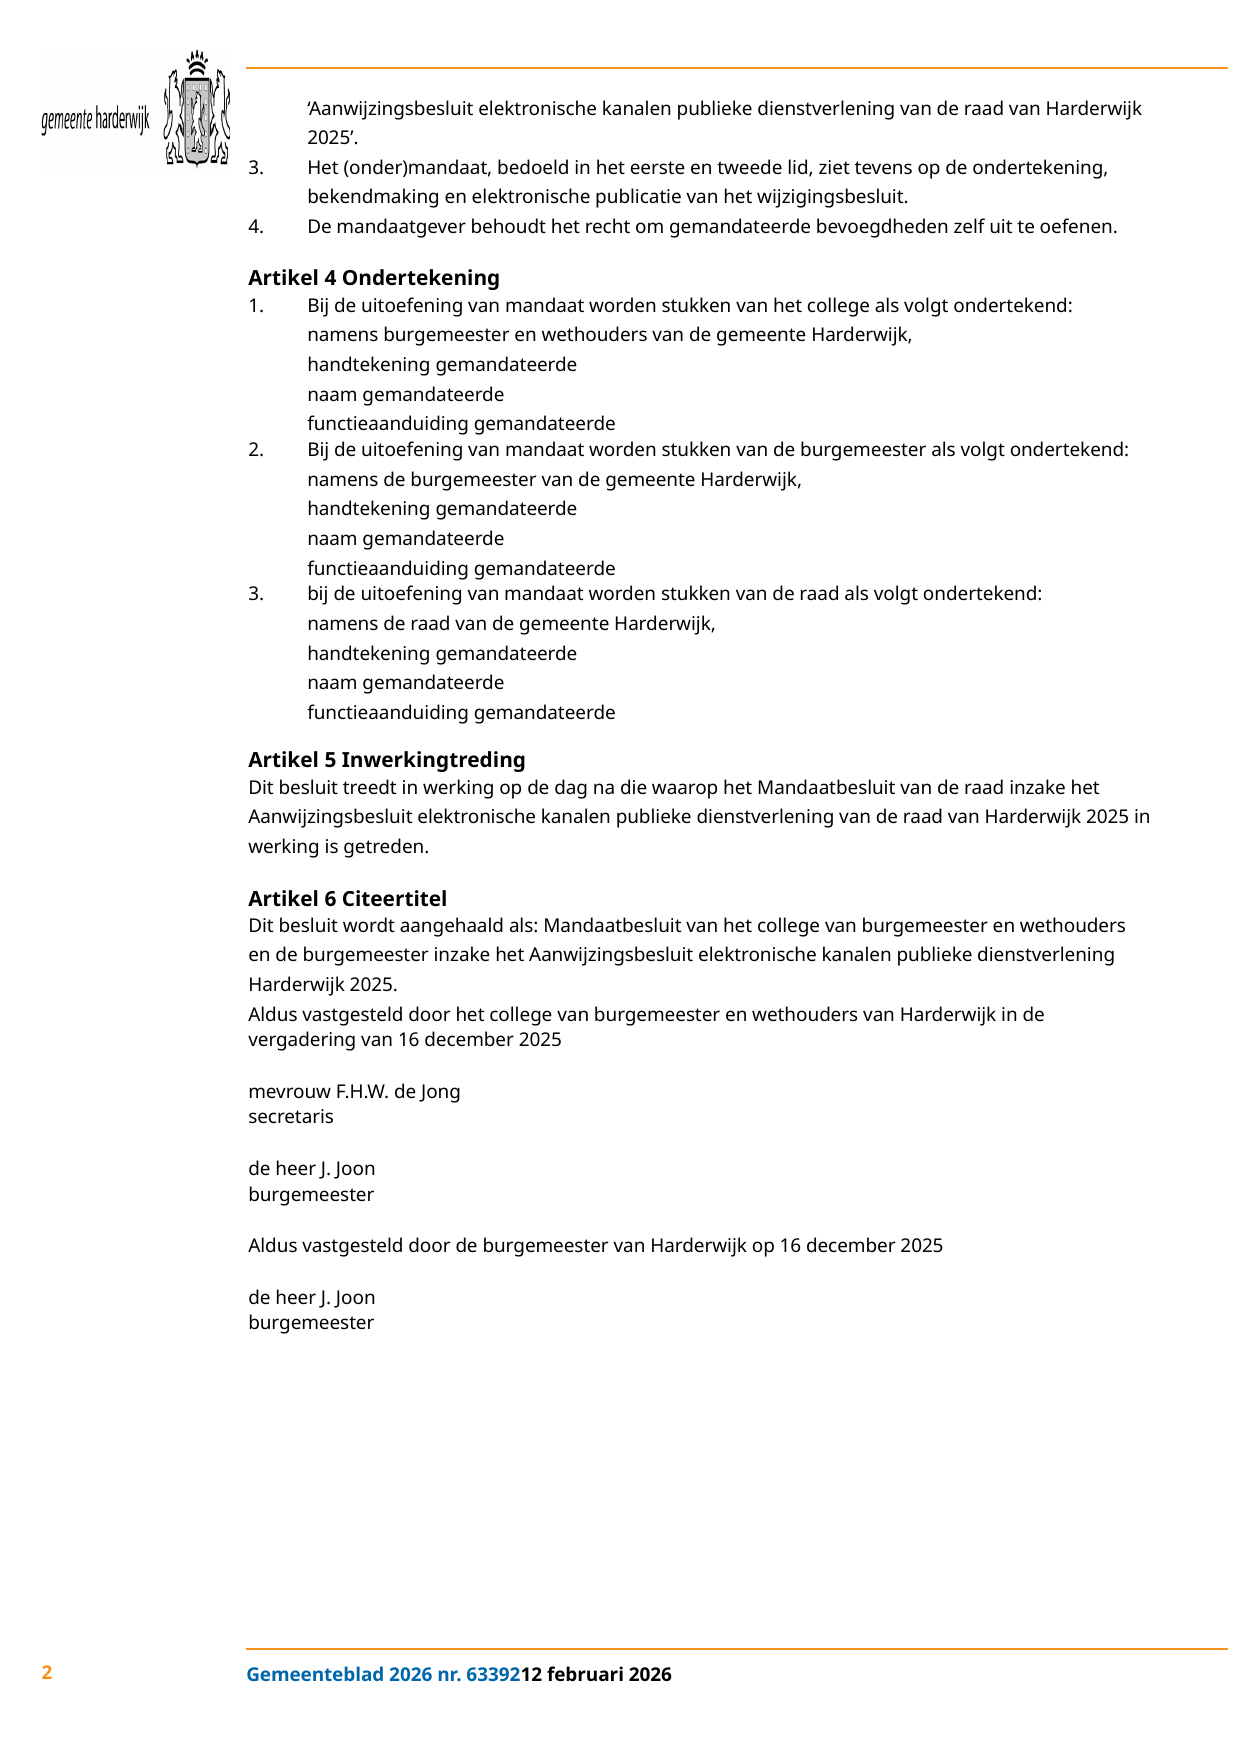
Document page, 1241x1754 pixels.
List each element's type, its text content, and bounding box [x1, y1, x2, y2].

list De mandaatgever behoudt het recht om gemandateerde bevoegdheden zelf uit te oefenen. [248, 213, 1152, 239]
text de heer J. Joon [248, 1155, 1152, 1181]
table_header namens de raad van de gemeente Harderwijk, handtekening gemandateerde naam gemandateerde functieaanduiding gemandateerde [307, 610, 1211, 725]
list Het (onder)mandaat, bedoeld in het eerste en tweede lid, ziet tevens op de ondertekening, bekendmaking en elektronische publicatie van het wijzigingsbesluit. [248, 154, 1152, 209]
list Bij de uitoefening van mandaat worden stukken van het college als volgt ondertekend: [248, 292, 1152, 318]
text Artikel 5 Inwerkingtreding [248, 746, 1152, 774]
table_header namens de burgemeester van de gemeente Harderwijk, handtekening gemandateerde naam gemandateerde functieaanduiding gemandateerde [307, 466, 1211, 580]
text secretaris [248, 1104, 1152, 1129]
picture [41, 47, 231, 172]
text Dit besluit wordt aangehaald als: Mandaatbesluit van het college van burgemeester en wethouders en de burgemeester inzake het Aanwijzingsbesluit elektronische kanalen publieke dienstverlening Harderwijk 2025. [248, 912, 1152, 997]
table_header namens burgemeester en wethouders van de gemeente Harderwijk, handtekening gemandateerde naam gemandateerde functieaanduiding gemandateerde [307, 322, 1211, 436]
text Aldus vastgesteld door het college van burgemeester en wethouders van Harderwijk in de vergadering van 16 december 2025 [248, 1001, 1152, 1052]
text Artikel 6 Citeertitel [248, 884, 1152, 912]
list Bij de uitoefening van mandaat worden stukken van de burgemeester als volgt ondertekend: [248, 436, 1152, 462]
text mevrouw F.H.W. de Jong [248, 1078, 1152, 1104]
list ‘Aanwijzingsbesluit elektronische kanalen publieke dienstverlening van de raad van Harderwijk 2025’. [248, 95, 1152, 150]
text burgemeester [248, 1181, 1152, 1207]
text de heer J. Joon [248, 1284, 1152, 1309]
text Artikel 4 Ondertekening [248, 263, 1152, 292]
text Aldus vastgesteld door de burgemeester van Harderwijk op 16 december 2025 [248, 1232, 1152, 1258]
list bij de uitoefening van mandaat worden stukken van de raad als volgt ondertekend: [248, 581, 1152, 606]
text burgemeester [248, 1309, 1152, 1335]
text Dit besluit treedt in werking op de dag na die waarop het Mandaatbesluit van de raad inzake het Aanwijzingsbesluit elektronische kanalen publieke dienstverlening van de raad van Harderwijk 2025 in werking is getreden. [248, 774, 1152, 859]
